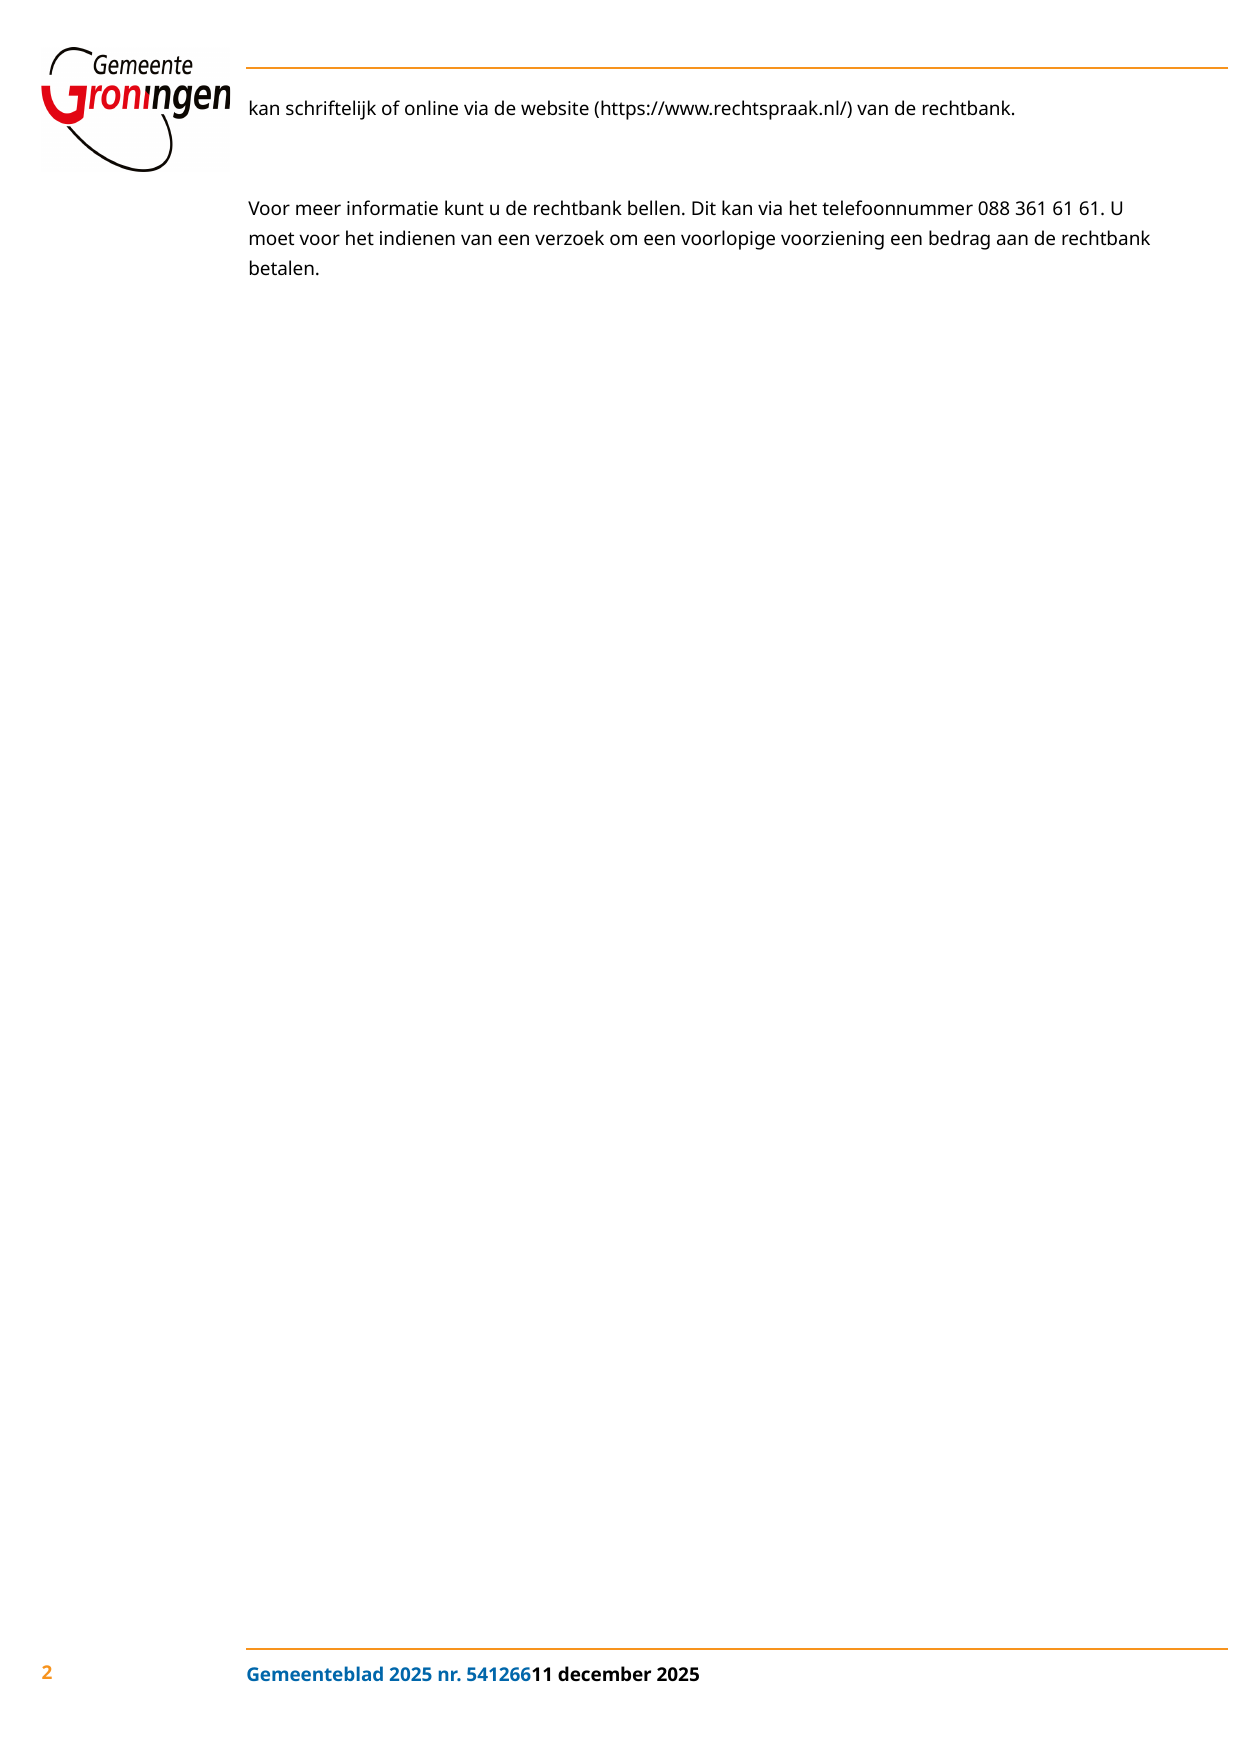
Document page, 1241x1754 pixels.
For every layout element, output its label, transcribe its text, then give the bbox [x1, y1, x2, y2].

text Voor meer informatie kunt u de rechtbank bellen. Dit kan via het telefoonnummer 088 361 61 61. U moet voor het indienen van een verzoek om een voorlopige voorziening een bedrag aan de rechtbank betalen. [248, 196, 1152, 281]
text kan schriftelijk of online via de website (https://www.rechtspraak.nl/) van de rechtbank. [248, 95, 1152, 121]
picture [41, 47, 231, 172]
